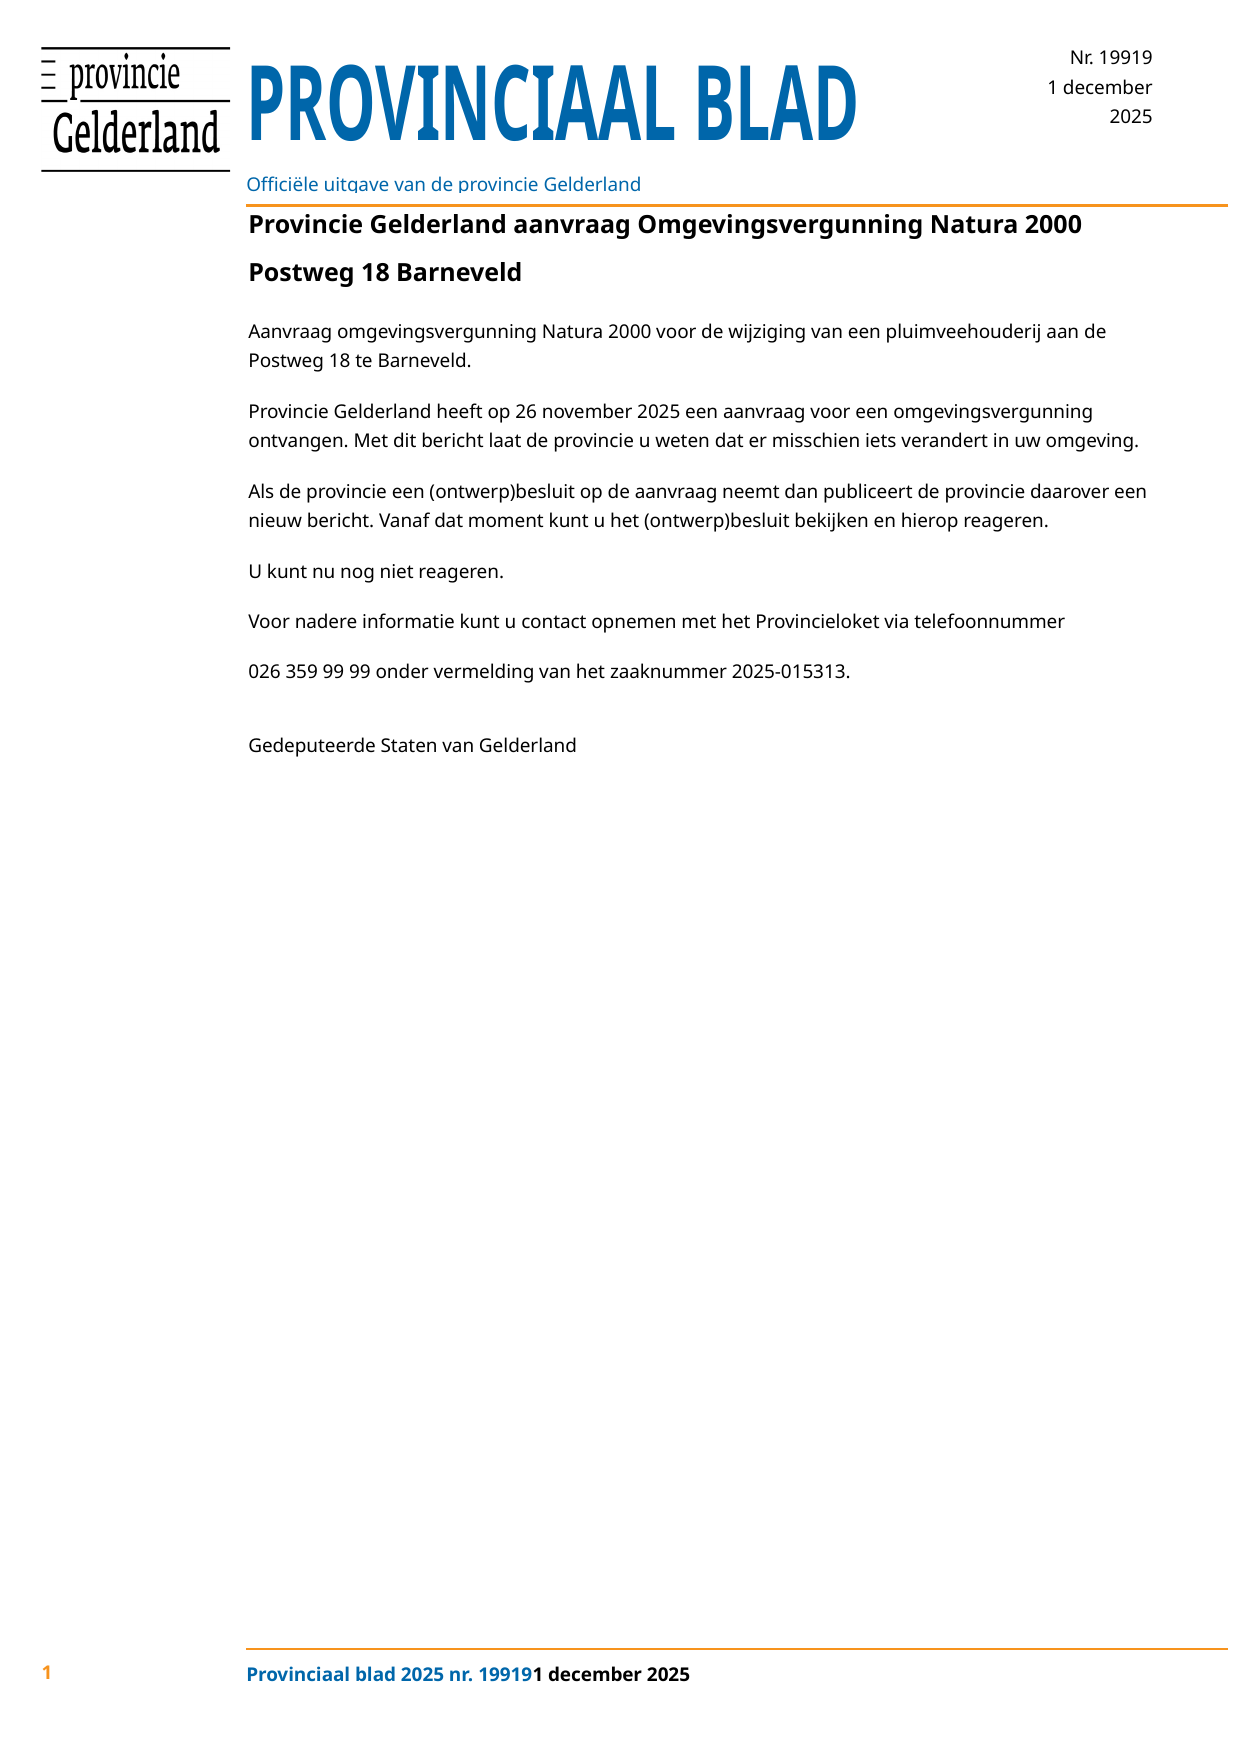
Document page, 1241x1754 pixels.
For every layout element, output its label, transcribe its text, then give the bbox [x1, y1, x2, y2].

text Als de provincie een (ontwerp)besluit op de aanvraag neemt dan publiceert de provincie daarover een nieuw bericht. Vanaf dat moment kunt u het (ontwerp)besluit bekijken en hierop reageren. [248, 478, 1152, 533]
text Provincie Gelderland heeft op 26 november 2025 een aanvraag voor een omgevingsvergunning ontvangen. Met dit bericht laat de provincie u weten dat er misschien iets verandert in uw omgeving. [248, 398, 1152, 453]
text Voor nadere informatie kunt u contact opnemen met het Provincieloket via telefoonnummer [248, 608, 1152, 634]
text Aanvraag omgevingsvergunning Natura 2000 voor de wijziging van een pluimveehouderij aan de Postweg 18 te Barneveld. [248, 318, 1152, 373]
text Provincie Gelderland aanvraag Omgevingsvergunning Natura 2000 Postweg 18 Barneveld [248, 207, 1152, 288]
picture [41, 47, 231, 172]
text U kunt nu nog niet reageren. [248, 558, 1152, 584]
text 026 359 99 99 onder vermelding van het zaaknummer 2025-015313. [248, 659, 1152, 684]
text Gedeputeerde Staten van Gelderland [248, 732, 1152, 758]
